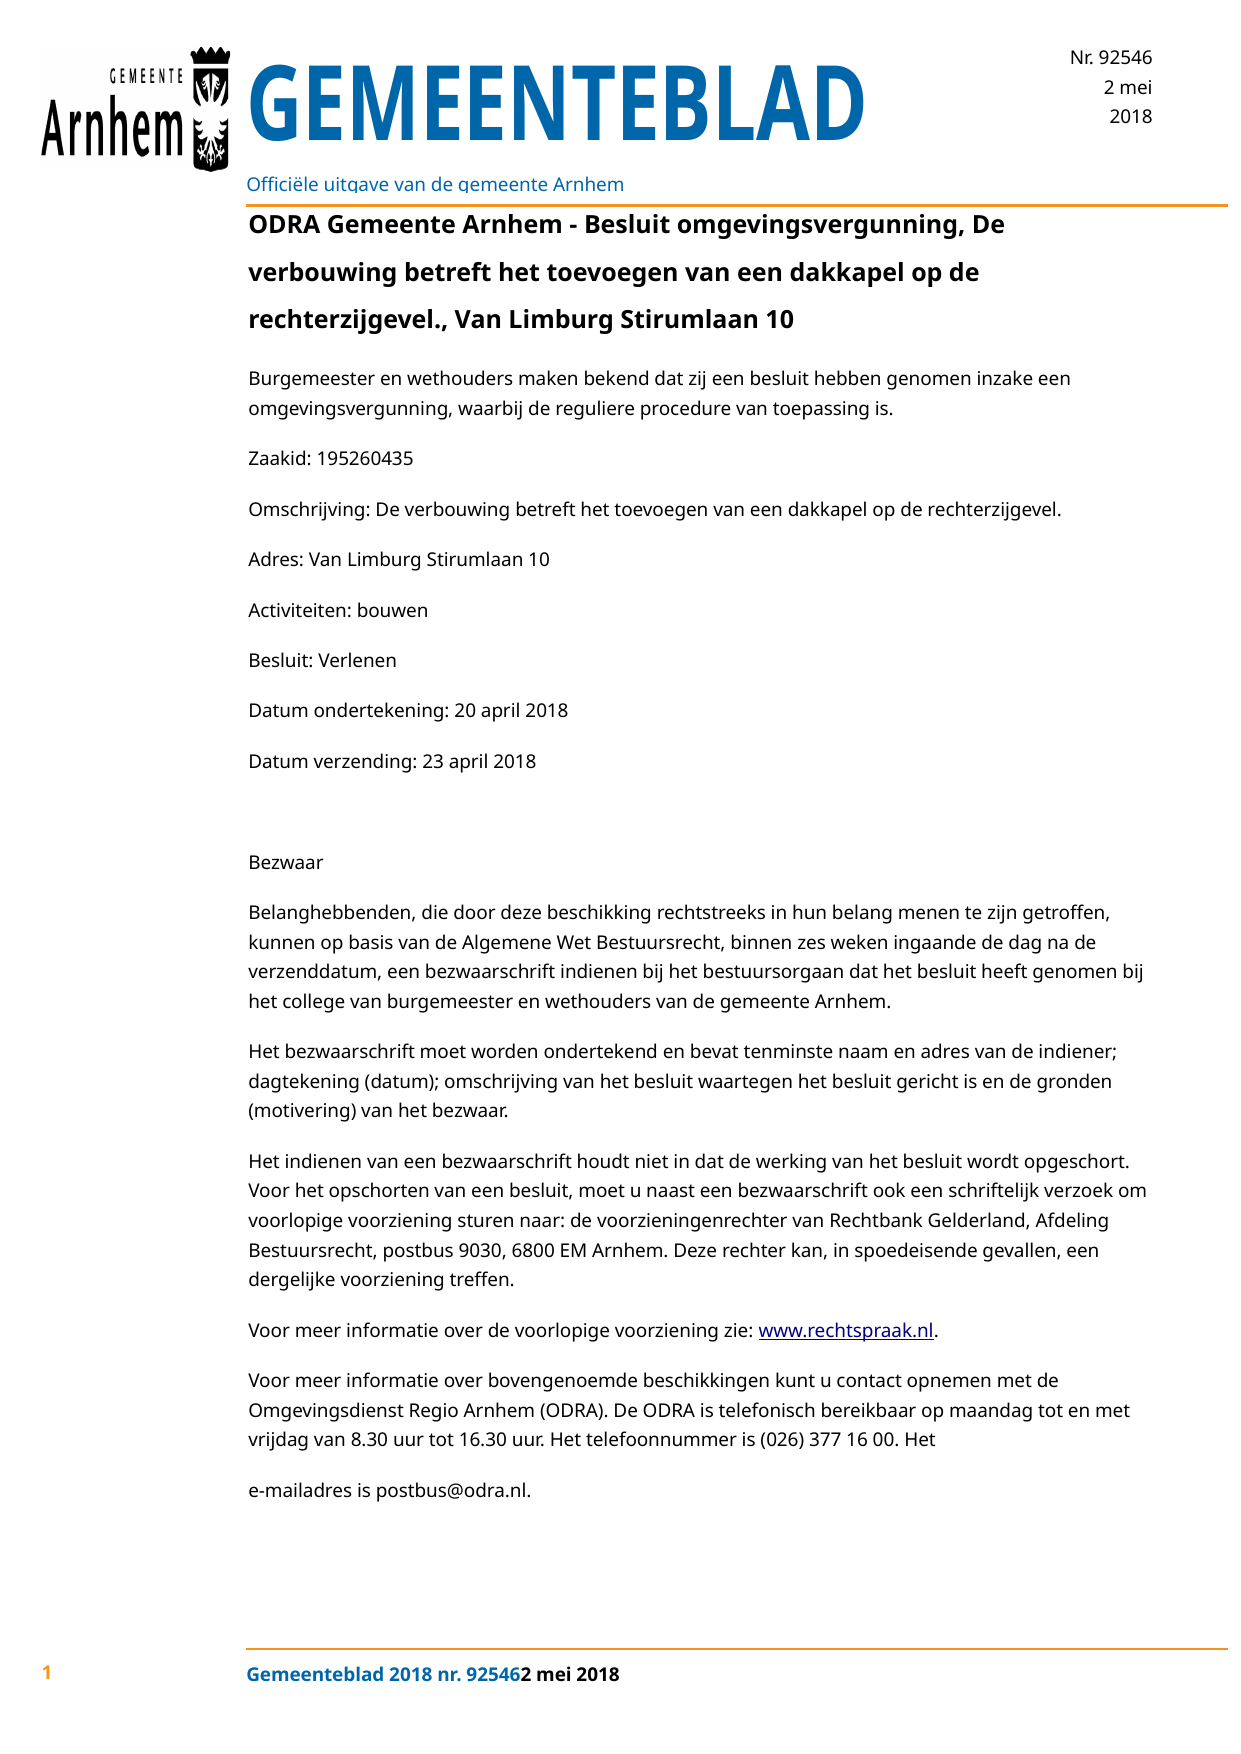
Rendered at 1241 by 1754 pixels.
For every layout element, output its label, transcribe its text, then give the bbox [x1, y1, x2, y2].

text Datum ondertekening: 20 april 2018 [248, 698, 1152, 723]
text Omschrijving: De verbouwing betreft het toevoegen van een dakkapel op de rechterzijgevel. [248, 496, 1152, 522]
text Datum verzending: 23 april 2018 [248, 748, 1152, 774]
text Activiteiten: bouwen [248, 597, 1152, 622]
picture [41, 47, 231, 172]
text Zaakid: 195260435 [248, 446, 1152, 471]
text e-mailadres is postbus@odra.nl. [248, 1477, 1152, 1502]
text Burgemeester en wethouders maken bekend dat zij een besluit hebben genomen inzake een omgevingsvergunning, waarbij de reguliere procedure van toepassing is. [248, 366, 1152, 421]
text Het indienen van een bezwaarschrift houdt niet in dat de werking van het besluit wordt opgeschort. Voor het opschorten van een besluit, moet u naast een bezwaarschrift ook een schriftelijk verzoek om voorlopige voorziening sturen naar: de voorzieningenrechter van Rechtbank Gelderland, Afdeling Bestuursrecht, postbus 9030, 6800 EM Arnhem. Deze rechter kan, in spoedeisende gevallen, een dergelijke voorziening treffen. [248, 1148, 1152, 1292]
text Voor meer informatie over de voorlopige voorziening zie: www.rechtspraak.nl. [248, 1317, 1152, 1342]
text Besluit: Verlenen [248, 647, 1152, 673]
text Voor meer informatie over bovengenoemde beschikkingen kunt u contact opnemen met de Omgevingsdienst Regio Arnhem (ODRA). De ODRA is telefonisch bereikbaar op maandag tot en met vrijdag van 8.30 uur tot 16.30 uur. Het telefoonnummer is (026) 377 16 00. Het [248, 1367, 1152, 1452]
text ODRA Gemeente Arnhem - Besluit omgevingsvergunning, De verbouwing betreft het toevoegen van een dakkapel op de rechterzijgevel., Van Limburg Stirumlaan 10 [248, 207, 1152, 336]
text Belanghebbenden, die door deze beschikking rechtstreeks in hun belang menen te zijn getroffen, kunnen op basis van de Algemene Wet Bestuursrecht, binnen zes weken ingaande de dag na de verzenddatum, een bezwaarschrift indienen bij het bestuursorgaan dat het besluit heeft genomen bij het college van burgemeester en wethouders van de gemeente Arnhem. [248, 899, 1152, 1014]
text Adres: Van Limburg Stirumlaan 10 [248, 546, 1152, 572]
text Het bezwaarschrift moet worden ondertekend en bevat tenminste naam en adres van de indiener; dagtekening (datum); omschrijving van het besluit waartegen het besluit gericht is en de gronden (motivering) van het bezwaar. [248, 1038, 1152, 1123]
text Bezwaar [248, 849, 1152, 874]
